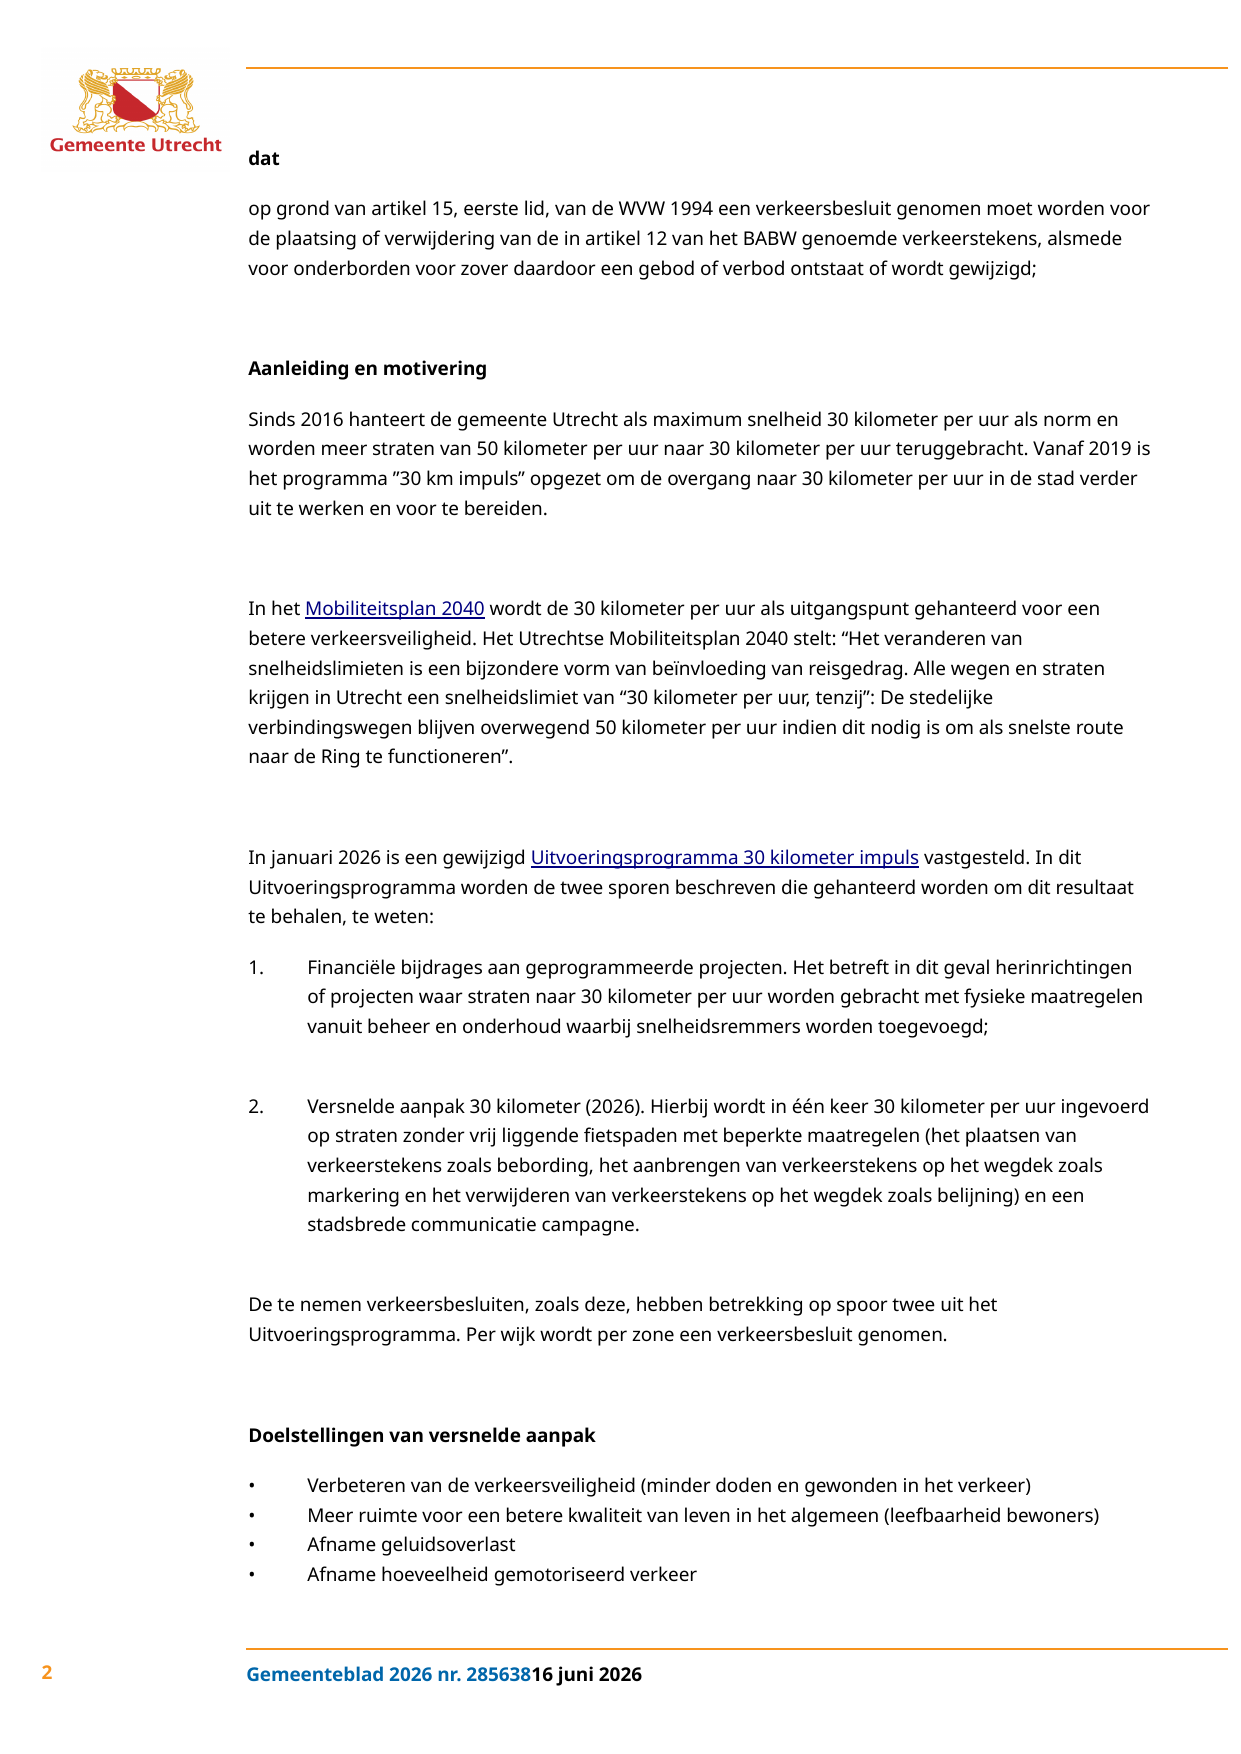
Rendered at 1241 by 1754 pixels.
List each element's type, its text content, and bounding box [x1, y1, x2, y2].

text Sinds 2016 hanteert de gemeente Utrecht als maximum snelheid 30 kilometer per uur als norm en worden meer straten van 50 kilometer per uur naar 30 kilometer per uur teruggebracht. Vanaf 2019 is het programma ”30 km impuls” opgezet om de overgang naar 30 kilometer per uur in de stad verder uit te werken en voor te bereiden. [248, 406, 1152, 521]
text dat [248, 145, 1152, 171]
text Aanleiding en motivering [248, 356, 1152, 381]
list Meer ruimte voor een betere kwaliteit van leven in het algemeen (leefbaarheid bewoners) [248, 1502, 1152, 1528]
list Versnelde aanpak 30 kilometer (2026). Hierbij wordt in één keer 30 kilometer per uur ingevoerd op straten zonder vrij liggende fietspaden met beperkte maatregelen (het plaatsen van verkeerstekens zoals bebording, het aanbrengen van verkeerstekens op het wegdek zoals markering en het verwijderen van verkeerstekens op het wegdek zoals belijning) en een stadsbrede communicatie campagne. [248, 1093, 1152, 1237]
list Afname geluidsoverlast [248, 1531, 1152, 1557]
text De te nemen verkeersbesluiten, zoals deze, hebben betrekking op spoor twee uit het Uitvoeringsprogramma. Per wijk wordt per zone een verkeersbesluit genomen. [248, 1291, 1152, 1347]
text In het Mobiliteitsplan 2040 wordt de 30 kilometer per uur als uitgangspunt gehanteerd voor een betere verkeersveiligheid. Het Utrechtse Mobiliteitsplan 2040 stelt: “Het veranderen van snelheidslimieten is een bijzondere vorm van beïnvloeding van reisgedrag. Alle wegen en straten krijgen in Utrecht een snelheidslimiet van “30 kilometer per uur, tenzij”: De stedelijke verbindingswegen blijven overwegend 50 kilometer per uur indien dit nodig is om als snelste route naar de Ring te functioneren”. [248, 596, 1152, 769]
picture [41, 47, 231, 172]
text op grond van artikel 15, eerste lid, van de WVW 1994 een verkeersbesluit genomen moet worden voor de plaatsing of verwijdering van de in artikel 12 van het BABW genoemde verkeerstekens, alsmede voor onderborden voor zover daardoor een gebod of verbod ontstaat of wordt gewijzigd; [248, 196, 1152, 281]
list Verbeteren van de verkeersveiligheid (minder doden en gewonden in het verkeer) [248, 1472, 1152, 1498]
list Afname hoeveelheid gemotoriseerd verkeer [248, 1561, 1152, 1587]
text Doelstellingen van versnelde aanpak [248, 1422, 1152, 1448]
text In januari 2026 is een gewijzigd Uitvoeringsprogramma 30 kilometer impuls vastgesteld. In dit Uitvoeringsprogramma worden de twee sporen beschreven die gehanteerd worden om dit resultaat te behalen, te weten: [248, 844, 1152, 929]
list Financiële bijdrages aan geprogrammeerde projecten. Het betreft in dit geval herinrichtingen of projecten waar straten naar 30 kilometer per uur worden gebracht met fysieke maatregelen vanuit beheer en onderhoud waarbij snelheidsremmers worden toegevoegd; [248, 954, 1152, 1039]
